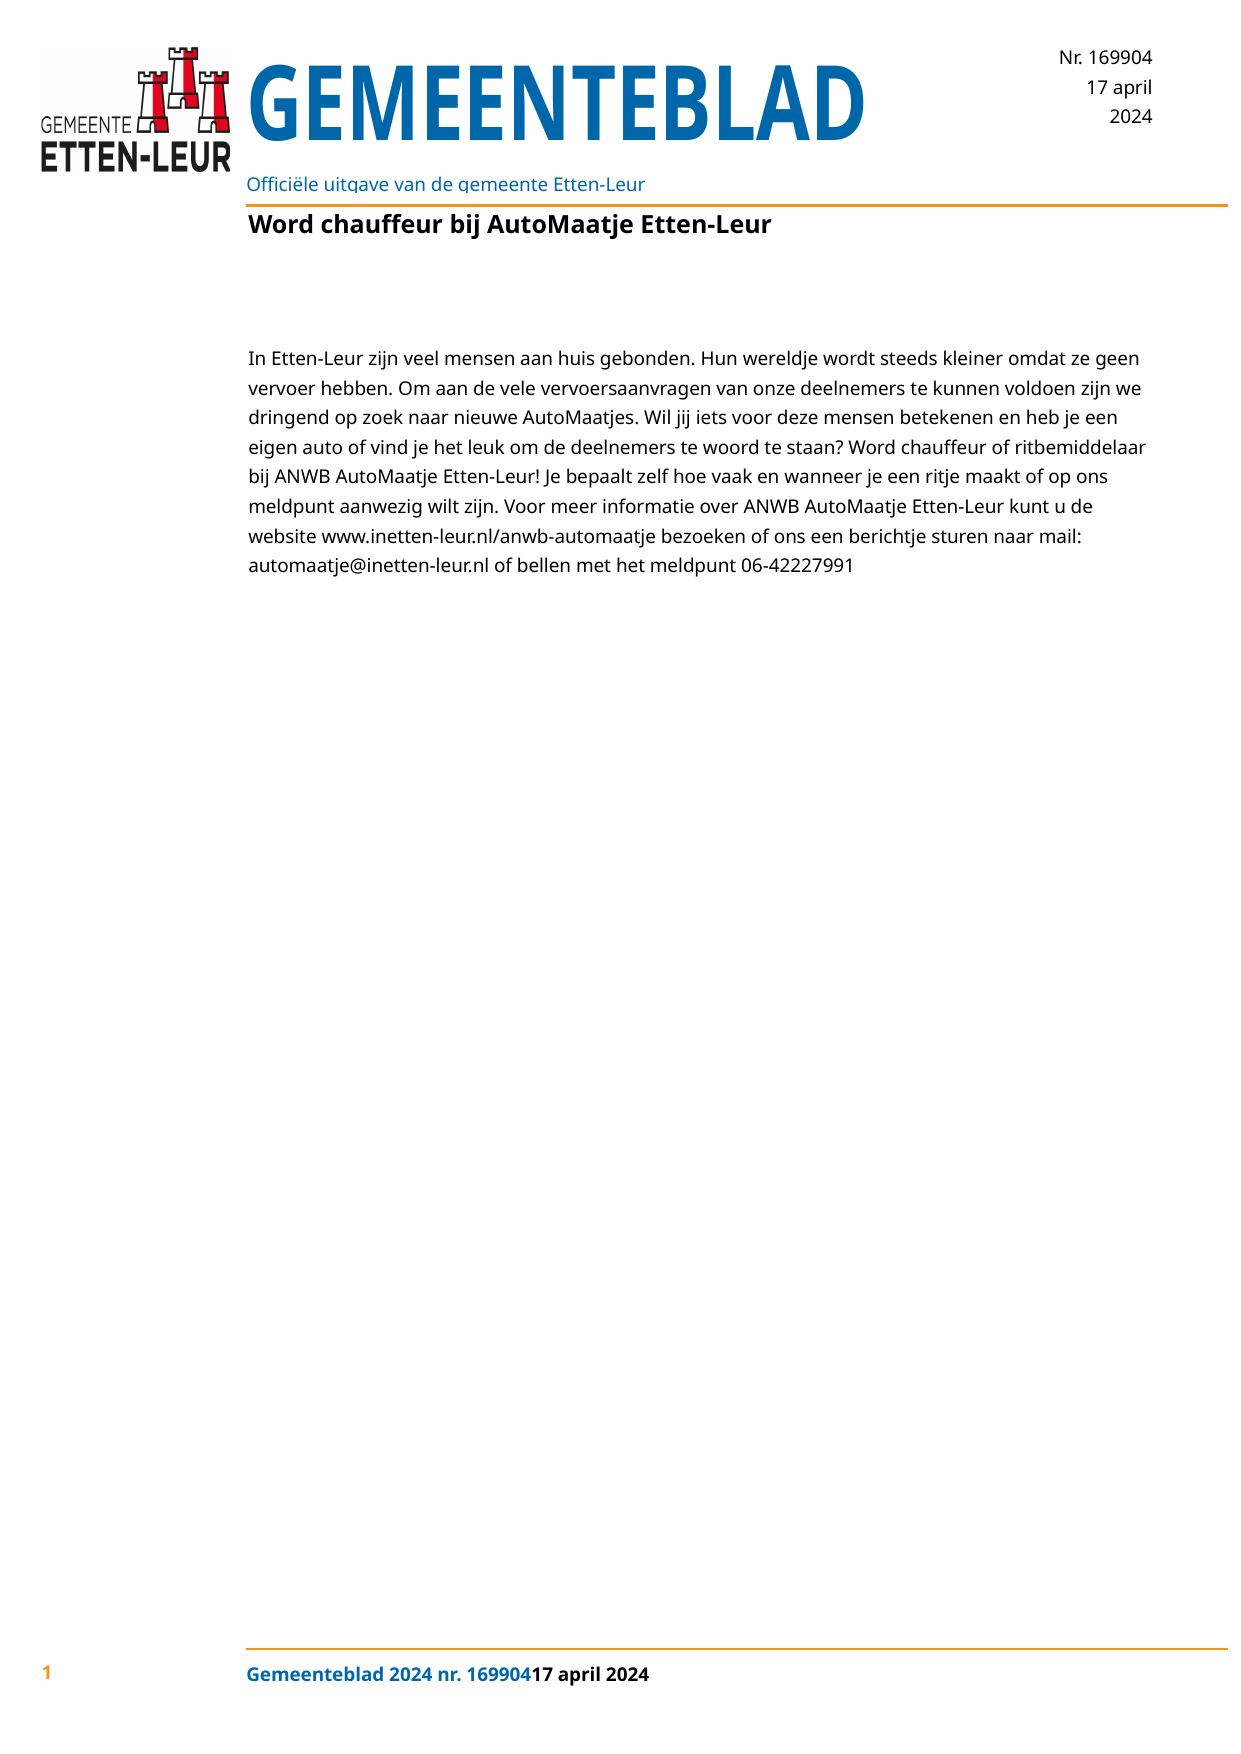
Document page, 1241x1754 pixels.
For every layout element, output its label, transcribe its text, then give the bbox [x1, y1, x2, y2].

text Word chauffeur bij AutoMaatje Etten-Leur [248, 207, 1152, 241]
picture [41, 47, 231, 172]
text In Etten-Leur zijn veel mensen aan huis gebonden. Hun wereldje wordt steeds kleiner omdat ze geen vervoer hebben. Om aan de vele vervoersaanvragen van onze deelnemers te kunnen voldoen zijn we dringend op zoek naar nieuwe AutoMaatjes. Wil jij iets voor deze mensen betekenen en heb je een eigen auto of vind je het leuk om de deelnemers te woord te staan? Word chauffeur of ritbemiddelaar bij ANWB AutoMaatje Etten-Leur! Je bepaalt zelf hoe vaak en wanneer je een ritje maakt of op ons meldpunt aanwezig wilt zijn. Voor meer informatie over ANWB AutoMaatje Etten-Leur kunt u de website www.inetten-leur.nl/anwb-automaatje bezoeken of ons een berichtje sturen naar mail: automaatje@inetten-leur.nl of bellen met het meldpunt 06-42227991 [248, 345, 1152, 578]
